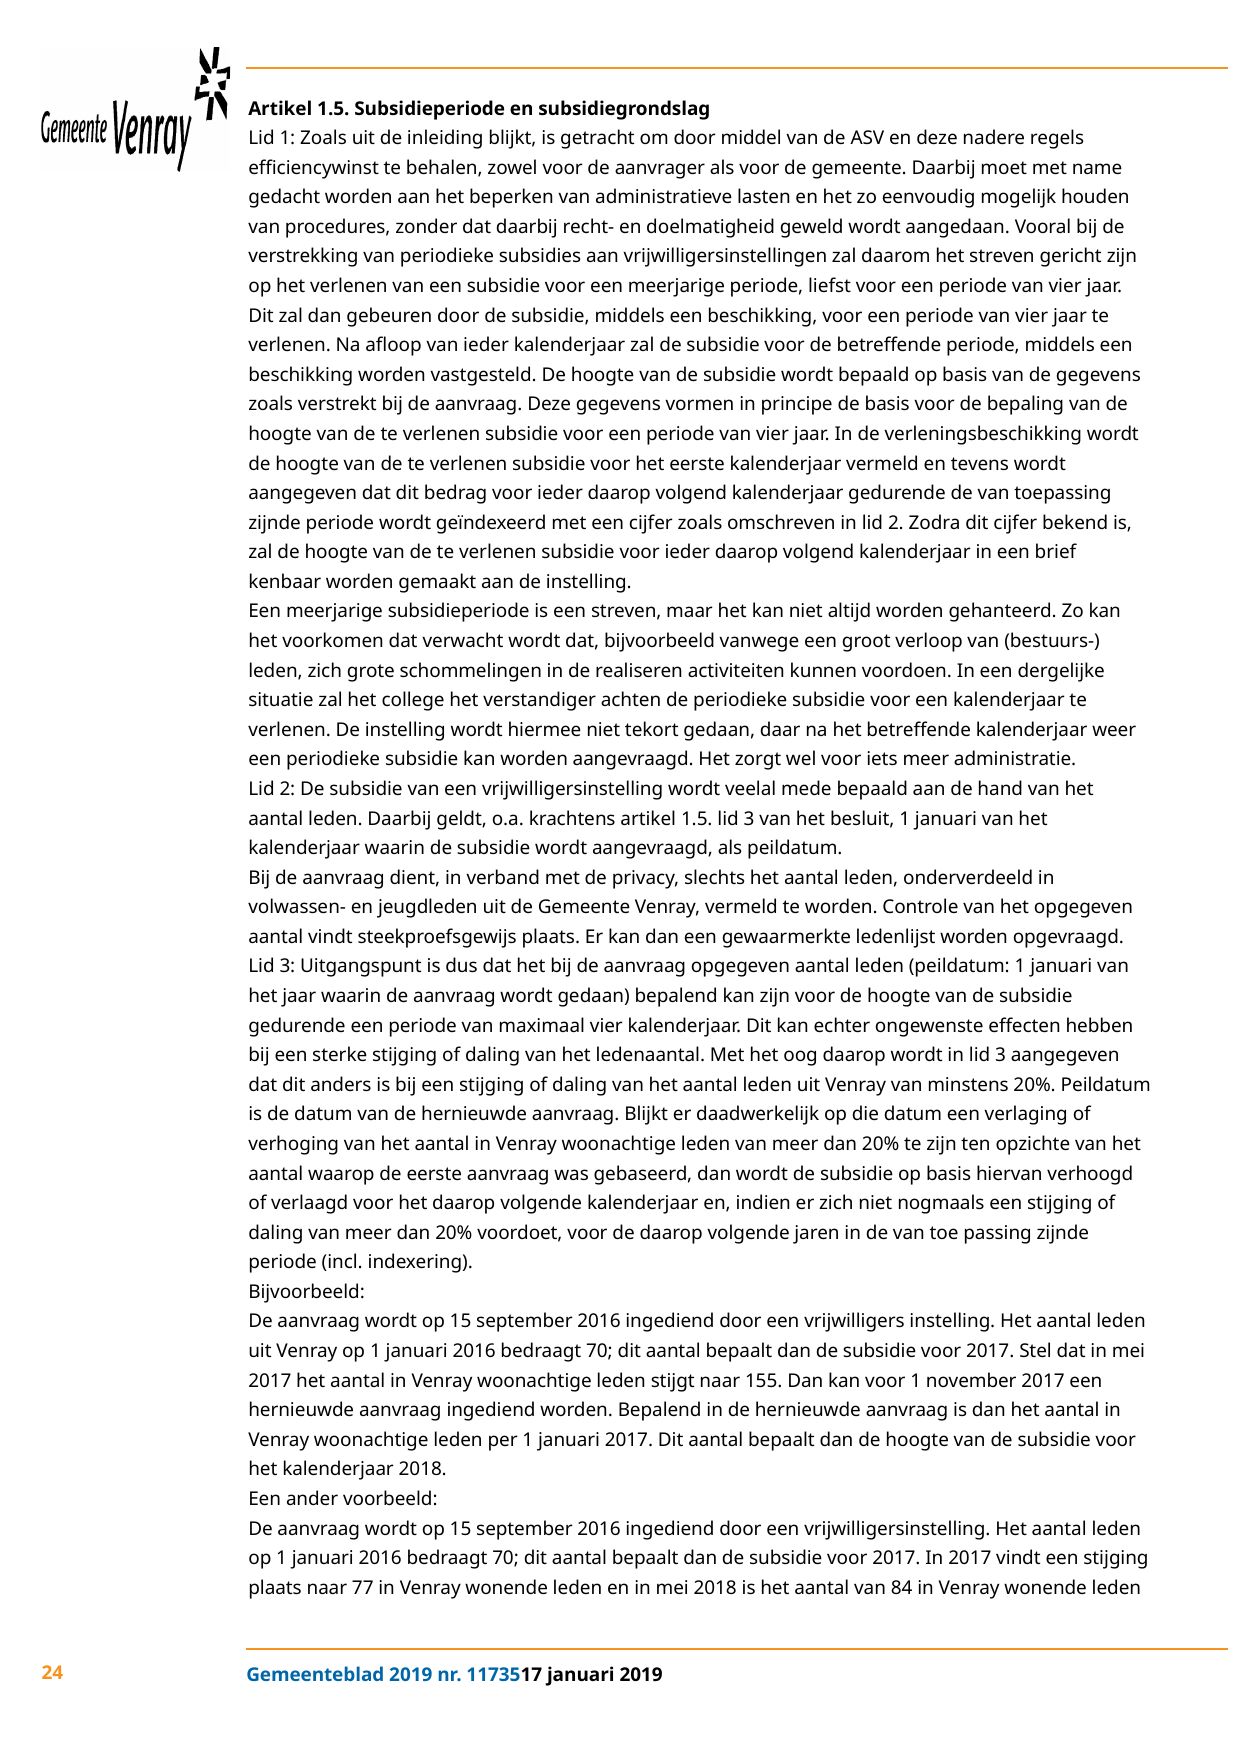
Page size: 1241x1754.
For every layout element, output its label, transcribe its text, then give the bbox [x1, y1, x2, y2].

text Bij de aanvraag dient, in verband met de privacy, slechts het aantal leden, onderverdeeld in volwassen- en jeugdleden uit de Gemeente Venray, vermeld te worden. Controle van het opgegeven aantal vindt steekproefsgewijs plaats. Er kan dan een gewaarmerkte ledenlijst worden opgevraagd. [248, 864, 1152, 949]
text Bijvoorbeeld: [248, 1278, 1152, 1304]
text Lid 1: Zoals uit de inleiding blijkt, is getracht om door middel van de ASV en deze nadere regels efficiencywinst te behalen, zowel voor de aanvrager als voor de gemeente. Daarbij moet met name gedacht worden aan het beperken van administratieve lasten en het zo eenvoudig mogelijk houden van procedures, zonder dat daarbij recht- en doelmatigheid geweld wordt aangedaan. Vooral bij de verstrekking van periodieke subsidies aan vrijwilligersinstellingen zal daarom het streven gericht zijn op het verlenen van een subsidie voor een meerjarige periode, liefst voor een periode van vier jaar. Dit zal dan gebeuren door de subsidie, middels een beschikking, voor een periode van vier jaar te verlenen. Na afloop van ieder kalenderjaar zal de subsidie voor de betreffende periode, middels een beschikking worden vastgesteld. De hoogte van de subsidie wordt bepaald op basis van de gegevens zoals verstrekt bij de aanvraag. Deze gegevens vormen in principe de basis voor de bepaling van de hoogte van de te verlenen subsidie voor een periode van vier jaar. In de verleningsbeschikking wordt de hoogte van de te verlenen subsidie voor het eerste kalenderjaar vermeld en tevens wordt aangegeven dat dit bedrag voor ieder daarop volgend kalenderjaar gedurende de van toepassing zijnde periode wordt geïndexeerd met een cijfer zoals omschreven in lid 2. Zodra dit cijfer bekend is, zal de hoogte van de te verlenen subsidie voor ieder daarop volgend kalenderjaar in een brief kenbaar worden gemaakt aan de instelling. [248, 124, 1152, 594]
text Artikel 1.5. Subsidieperiode en subsidiegrondslag [248, 95, 1152, 121]
text Lid 3: Uitgangspunt is dus dat het bij de aanvraag opgegeven aantal leden (peildatum: 1 januari van het jaar waarin de aanvraag wordt gedaan) bepalend kan zijn voor de hoogte van de subsidie gedurende een periode van maximaal vier kalenderjaar. Dit kan echter ongewenste effecten hebben bij een sterke stijging of daling van het ledenaantal. Met het oog daarop wordt in lid 3 aangegeven dat dit anders is bij een stijging of daling van het aantal leden uit Venray van minstens 20%. Peildatum is de datum van de hernieuwde aanvraag. Blijkt er daadwerkelijk op die datum een verlaging of verhoging van het aantal in Venray woonachtige leden van meer dan 20% te zijn ten opzichte van het aantal waarop de eerste aanvraag was gebaseerd, dan wordt de subsidie op basis hiervan verhoogd of verlaagd voor het daarop volgende kalenderjaar en, indien er zich niet nogmaals een stijging of daling van meer dan 20% voordoet, voor de daarop volgende jaren in de van toe passing zijnde periode (incl. indexering). [248, 953, 1152, 1274]
text De aanvraag wordt op 15 september 2016 ingediend door een vrijwilligersinstelling. Het aantal leden op 1 januari 2016 bedraagt 70; dit aantal bepaalt dan de subsidie voor 2017. In 2017 vindt een stijging plaats naar 77 in Venray wonende leden en in mei 2018 is het aantal van 84 in Venray wonende leden [248, 1515, 1152, 1600]
text Lid 2: De subsidie van een vrijwilligersinstelling wordt veelal mede bepaald aan de hand van het aantal leden. Daarbij geldt, o.a. krachtens artikel 1.5. lid 3 van het besluit, 1 januari van het kalenderjaar waarin de subsidie wordt aangevraagd, als peildatum. [248, 775, 1152, 860]
text Een ander voorbeeld: [248, 1485, 1152, 1511]
picture [41, 47, 231, 172]
text Een meerjarige subsidieperiode is een streven, maar het kan niet altijd worden gehanteerd. Zo kan het voorkomen dat verwacht wordt dat, bijvoorbeeld vanwege een groot verloop van (bestuurs-) leden, zich grote schommelingen in de realiseren activiteiten kunnen voordoen. In een dergelijke situatie zal het college het verstandiger achten de periodieke subsidie voor een kalenderjaar te verlenen. De instelling wordt hiermee niet tekort gedaan, daar na het betreffende kalenderjaar weer een periodieke subsidie kan worden aangevraagd. Het zorgt wel voor iets meer administratie. [248, 598, 1152, 771]
text De aanvraag wordt op 15 september 2016 ingediend door een vrijwilligers instelling. Het aantal leden uit Venray op 1 januari 2016 bedraagt 70; dit aantal bepaalt dan de subsidie voor 2017. Stel dat in mei 2017 het aantal in Venray woonachtige leden stijgt naar 155. Dan kan voor 1 november 2017 een hernieuwde aanvraag ingediend worden. Bepalend in de hernieuwde aanvraag is dan het aantal in Venray woonachtige leden per 1 januari 2017. Dit aantal bepaalt dan de hoogte van de subsidie voor het kalenderjaar 2018. [248, 1308, 1152, 1481]
